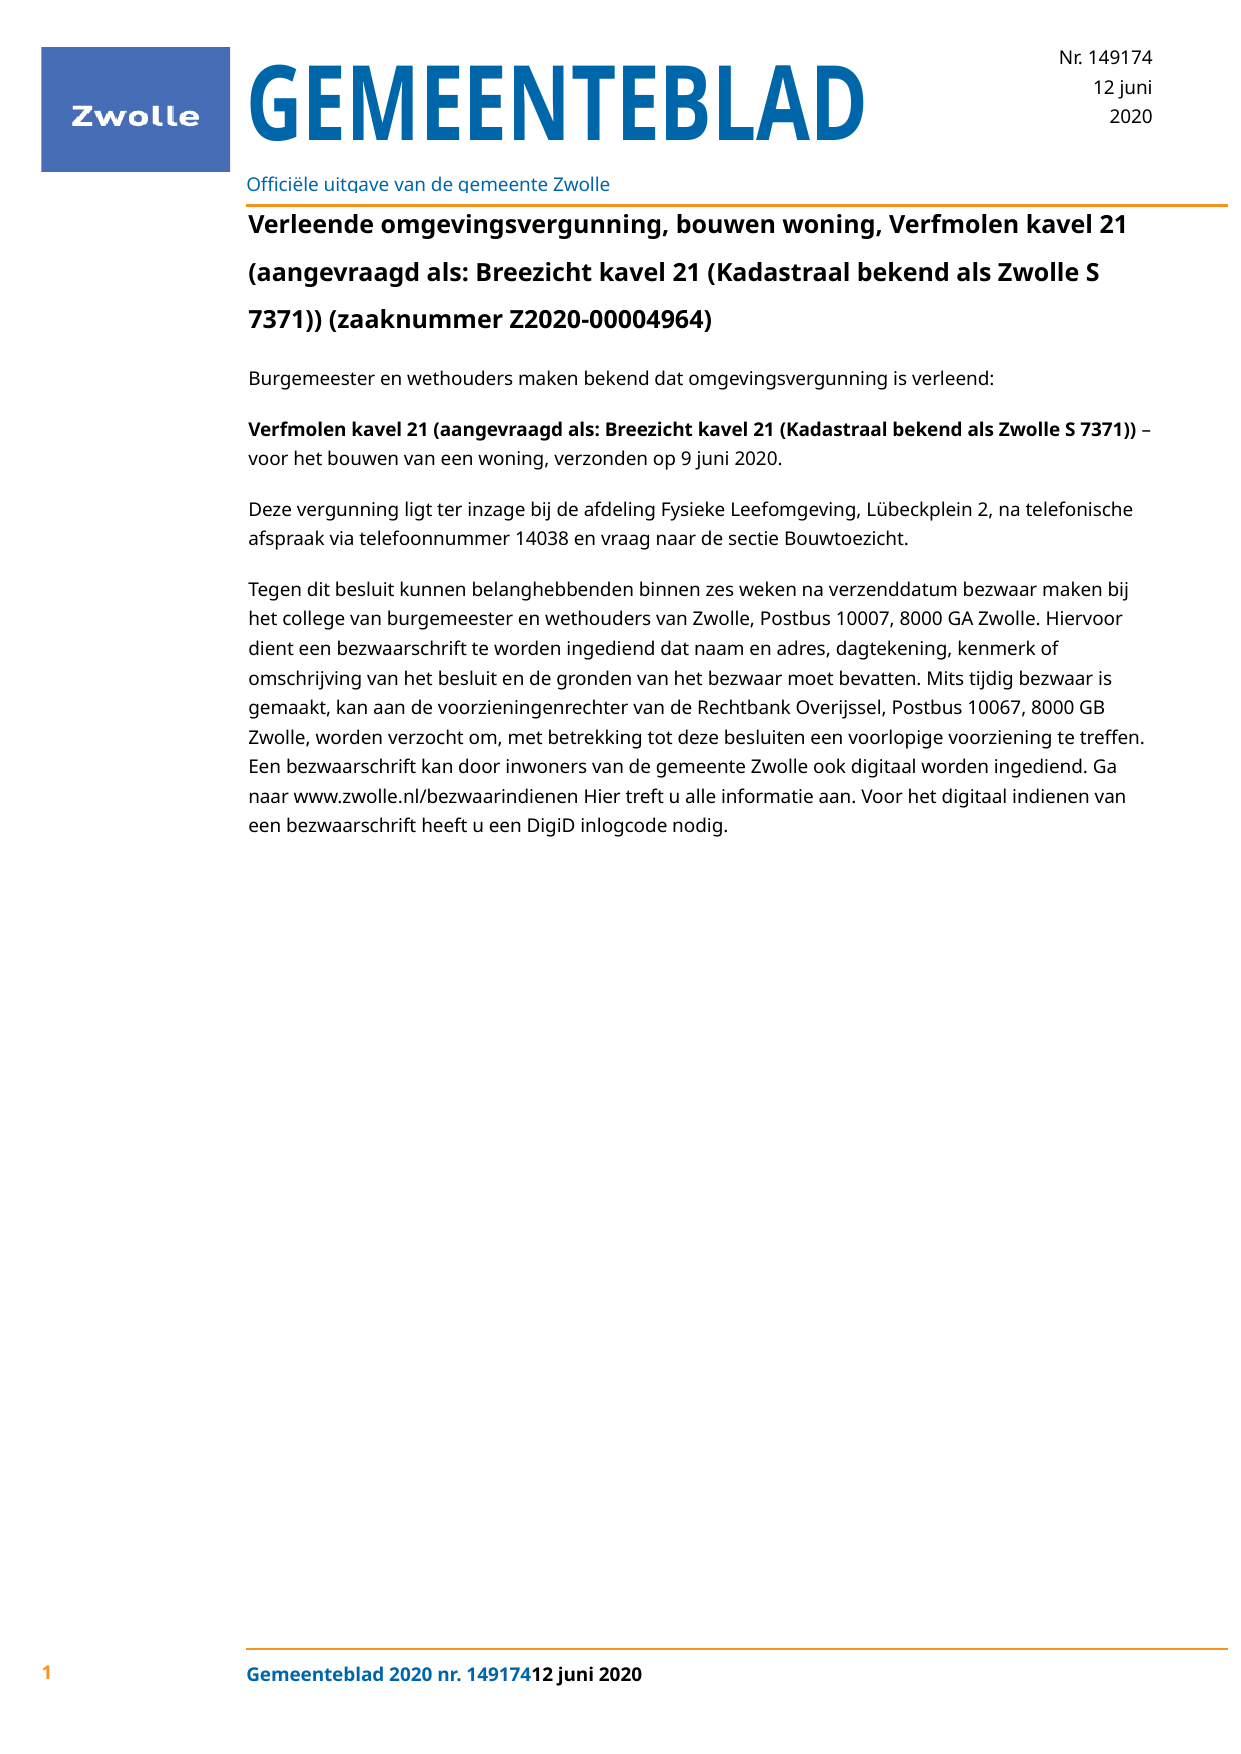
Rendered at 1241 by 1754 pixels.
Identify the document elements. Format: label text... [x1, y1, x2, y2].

text Verfmolen kavel 21 (aangevraagd als: Breezicht kavel 21 (Kadastraal bekend als Zwolle S 7371)) – voor het bouwen van een woning, verzonden op 9 juni 2020. [248, 416, 1152, 471]
text Verleende omgevingsvergunning, bouwen woning, Verfmolen kavel 21 (aangevraagd als: Breezicht kavel 21 (Kadastraal bekend als Zwolle S 7371)) (zaaknummer Z2020-00004964) [248, 207, 1152, 336]
picture [41, 47, 231, 172]
text Deze vergunning ligt ter inzage bij de afdeling Fysieke Leefomgeving, Lübeckplein 2, na telefonische afspraak via telefoonnummer 14038 en vraag naar de sectie Bouwtoezicht. [248, 496, 1152, 551]
text Burgemeester en wethouders maken bekend dat omgevingsvergunning is verleend: [248, 366, 1152, 391]
text Tegen dit besluit kunnen belanghebbenden binnen zes weken na verzenddatum bezwaar maken bij het college van burgemeester en wethouders van Zwolle, Postbus 10007, 8000 GA Zwolle. Hiervoor dient een bezwaarschrift te worden ingediend dat naam en adres, dagtekening, kenmerk of omschrijving van het besluit en de gronden van het bezwaar moet bevatten. Mits tijdig bezwaar is gemaakt, kan aan de voorzieningenrechter van de Rechtbank Overijssel, Postbus 10067, 8000 GB Zwolle, worden verzocht om, met betrekking tot deze besluiten een voorlopige voorziening te treffen. Een bezwaarschrift kan door inwoners van de gemeente Zwolle ook digitaal worden ingediend. Ga naar www.zwolle.nl/bezwaarindienen Hier treft u alle informatie aan. Voor het digitaal indienen van een bezwaarschrift heeft u een DigiD inlogcode nodig. [248, 576, 1152, 838]
